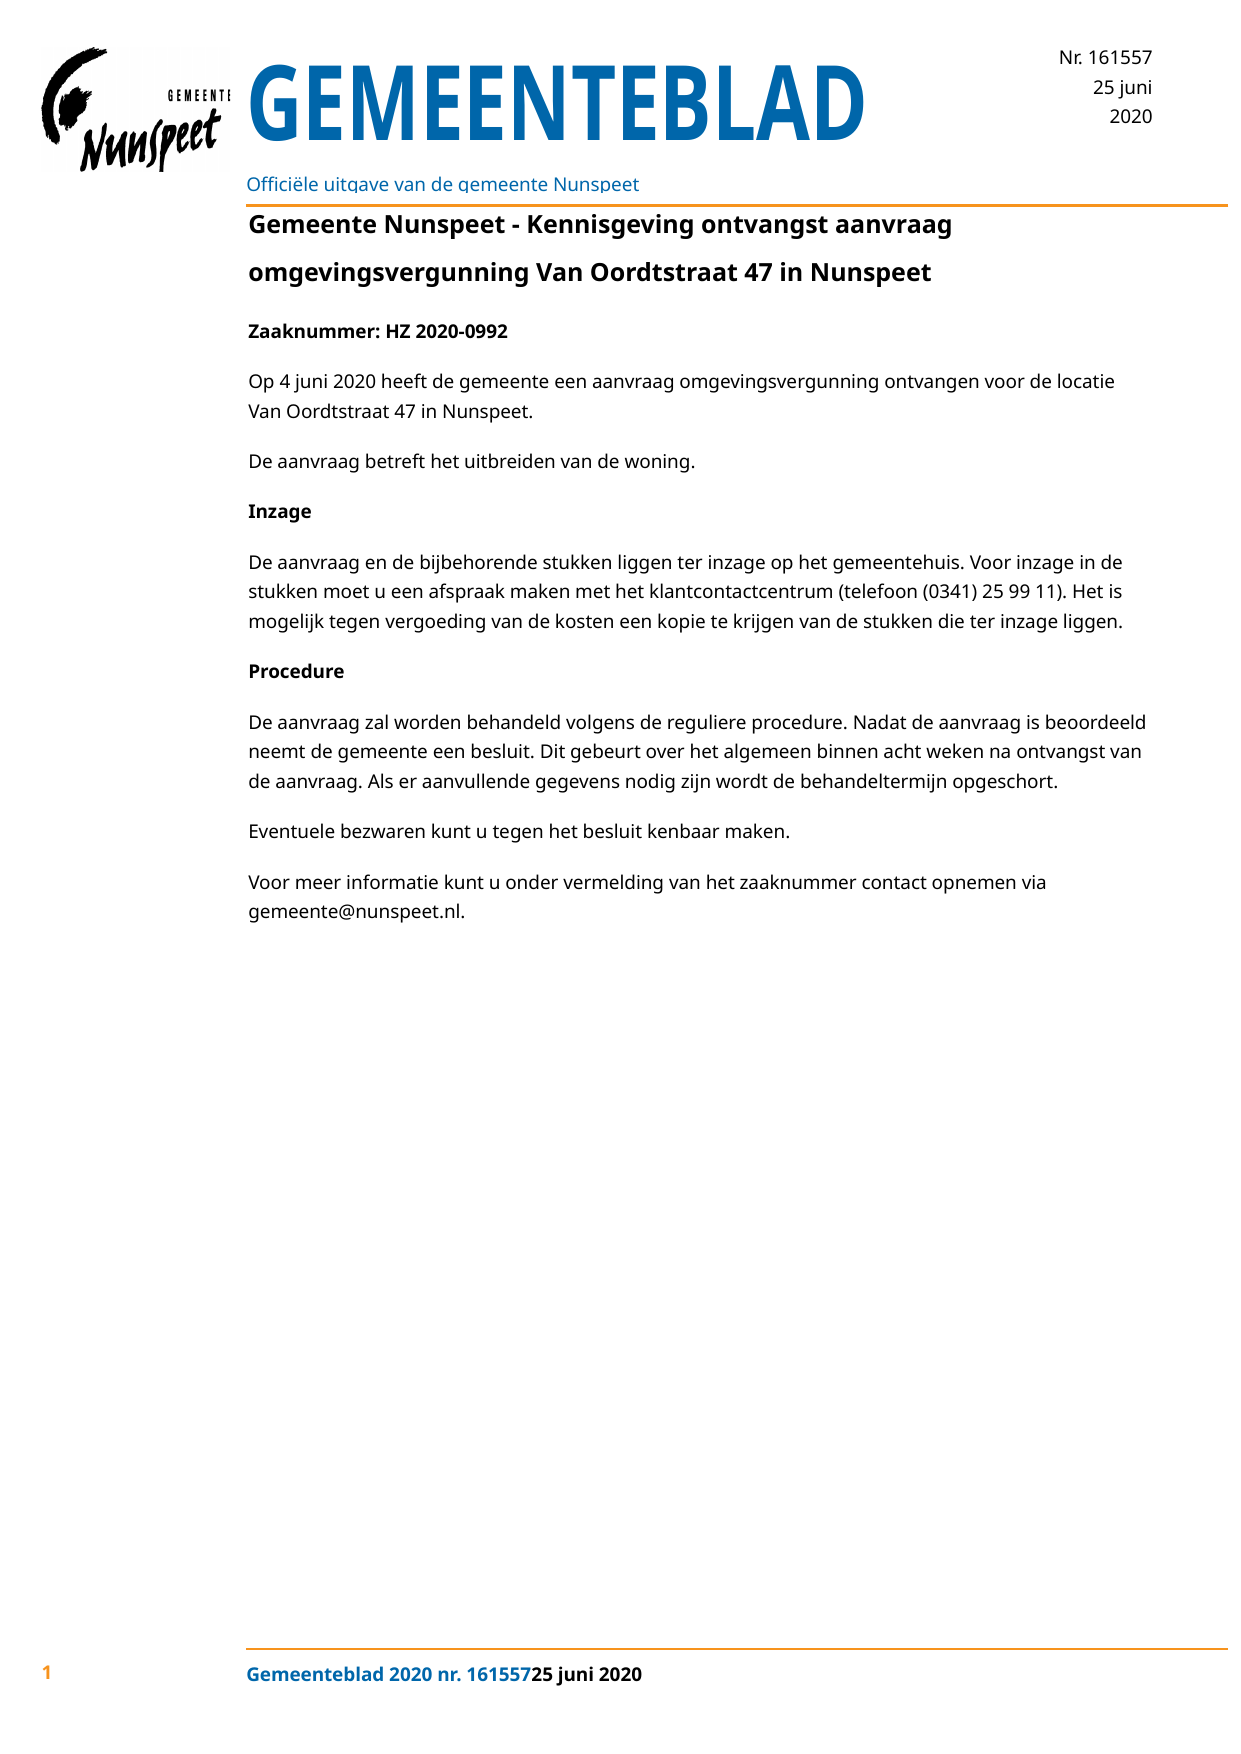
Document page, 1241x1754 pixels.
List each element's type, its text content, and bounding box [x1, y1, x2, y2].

text De aanvraag en de bijbehorende stukken liggen ter inzage op het gemeentehuis. Voor inzage in de stukken moet u een afspraak maken met het klantcontactcentrum (telefoon (0341) 25 99 11). Het is mogelijk tegen vergoeding van de kosten een kopie te krijgen van de stukken die ter inzage liggen. [248, 549, 1152, 634]
text Op 4 juni 2020 heeft de gemeente een aanvraag omgevingsvergunning ontvangen voor de locatie Van Oordtstraat 47 in Nunspeet. [248, 368, 1152, 424]
text Zaaknummer: HZ 2020-0992 [248, 318, 1152, 344]
text Eventuele bezwaren kunt u tegen het besluit kenbaar maken. [248, 819, 1152, 844]
text De aanvraag betreft het uitbreiden van de woning. [248, 448, 1152, 474]
text Procedure [248, 659, 1152, 684]
text De aanvraag zal worden behandeld volgens de reguliere procedure. Nadat de aanvraag is beoordeeld neemt de gemeente een besluit. Dit gebeurt over het algemeen binnen acht weken na ontvangst van de aanvraag. Als er aanvullende gegevens nodig zijn wordt de behandeltermijn opgeschort. [248, 709, 1152, 794]
text Gemeente Nunspeet - Kennisgeving ontvangst aanvraag omgevingsvergunning Van Oordtstraat 47 in Nunspeet [248, 207, 1152, 288]
text Voor meer informatie kunt u onder vermelding van het zaaknummer contact opnemen via gemeente@nunspeet.nl. [248, 869, 1152, 924]
text Inzage [248, 499, 1152, 524]
picture [41, 47, 231, 172]
